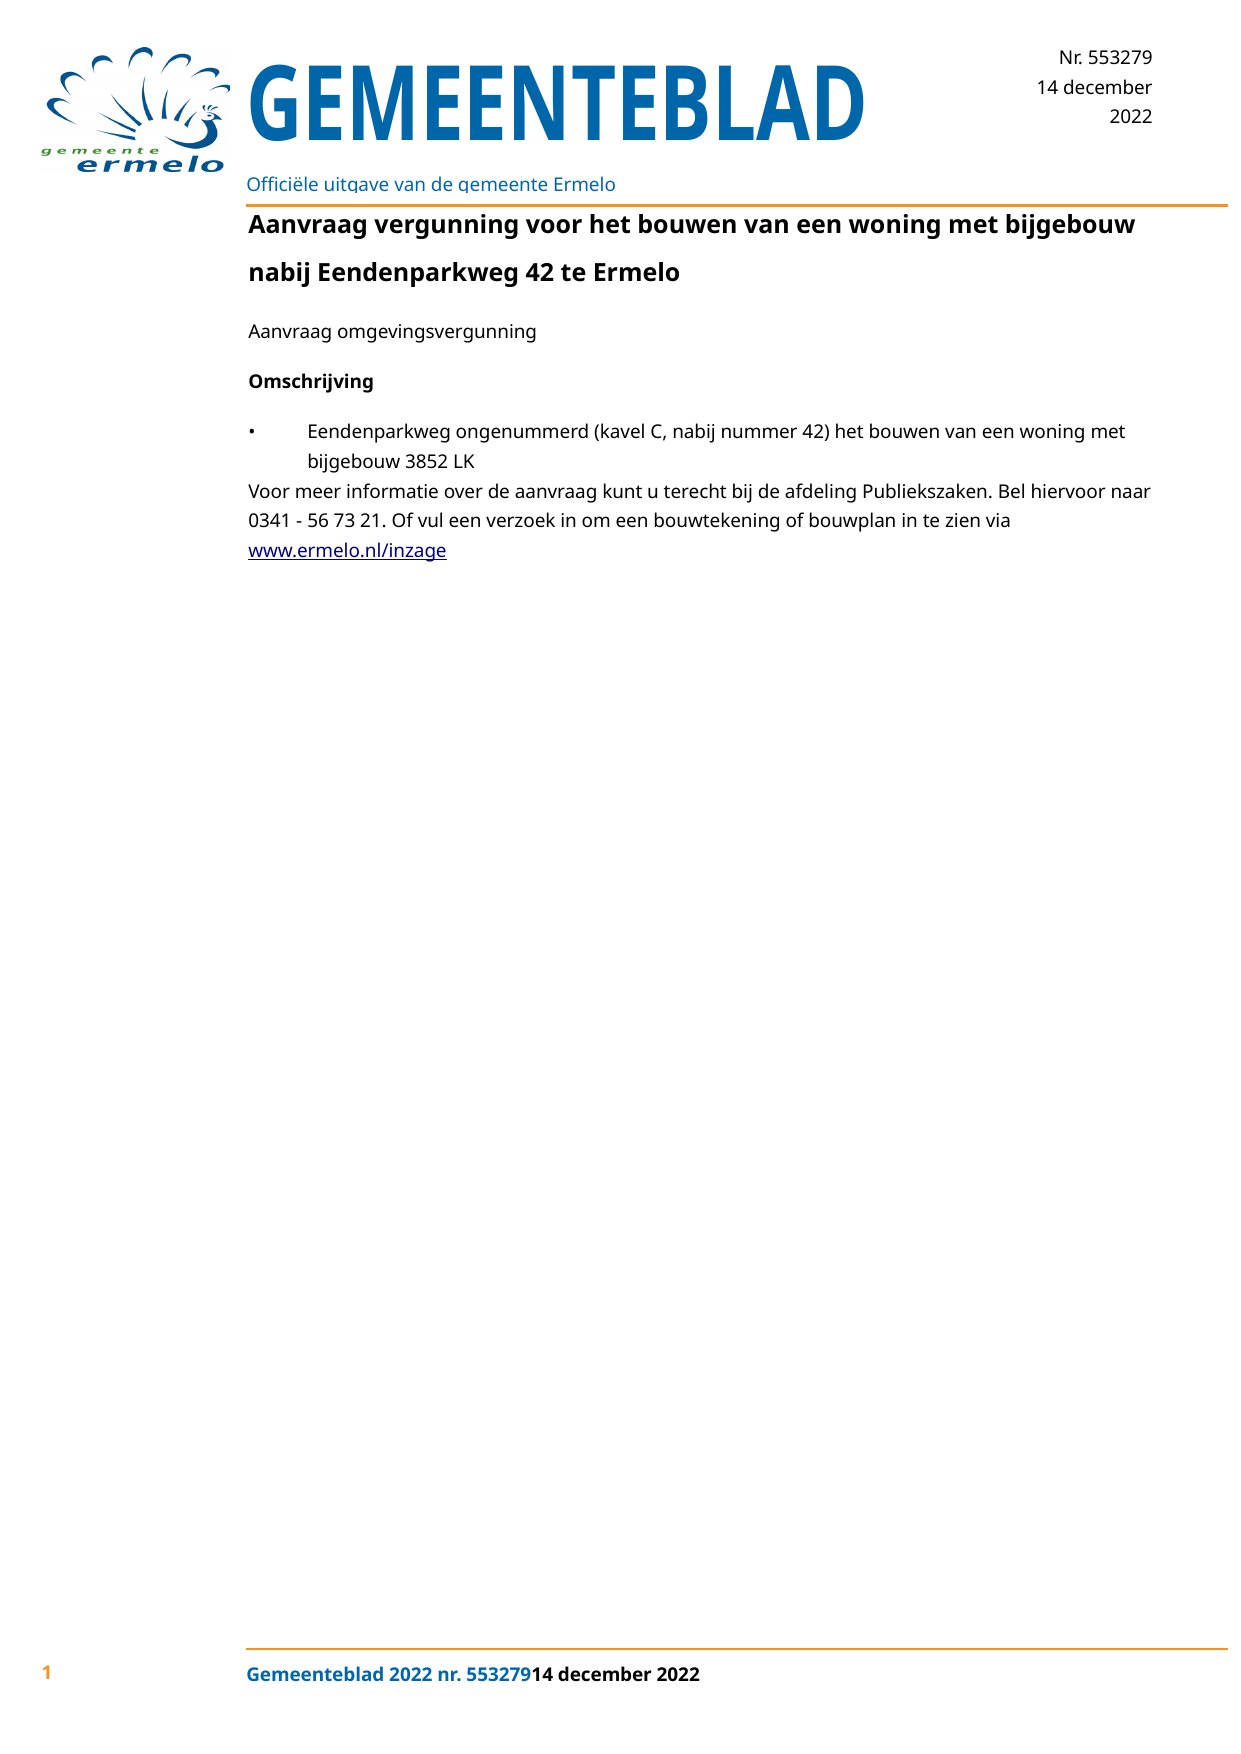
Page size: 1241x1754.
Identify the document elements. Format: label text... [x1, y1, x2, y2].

text Omschrijving [248, 368, 1152, 394]
picture [41, 47, 231, 172]
list Eendenparkweg ongenummerd (kavel C, nabij nummer 42) het bouwen van een woning met bijgebouw 3852 LK [248, 419, 1152, 474]
text Aanvraag omgevingsvergunning [248, 318, 1152, 344]
text Voor meer informatie over de aanvraag kunt u terecht bij de afdeling Publiekszaken. Bel hiervoor naar 0341 - 56 73 21. Of vul een verzoek in om een bouwtekening of bouwplan in te zien via www.ermelo.nl/inzage [248, 478, 1152, 563]
text Aanvraag vergunning voor het bouwen van een woning met bijgebouw nabij Eendenparkweg 42 te Ermelo [248, 207, 1152, 288]
